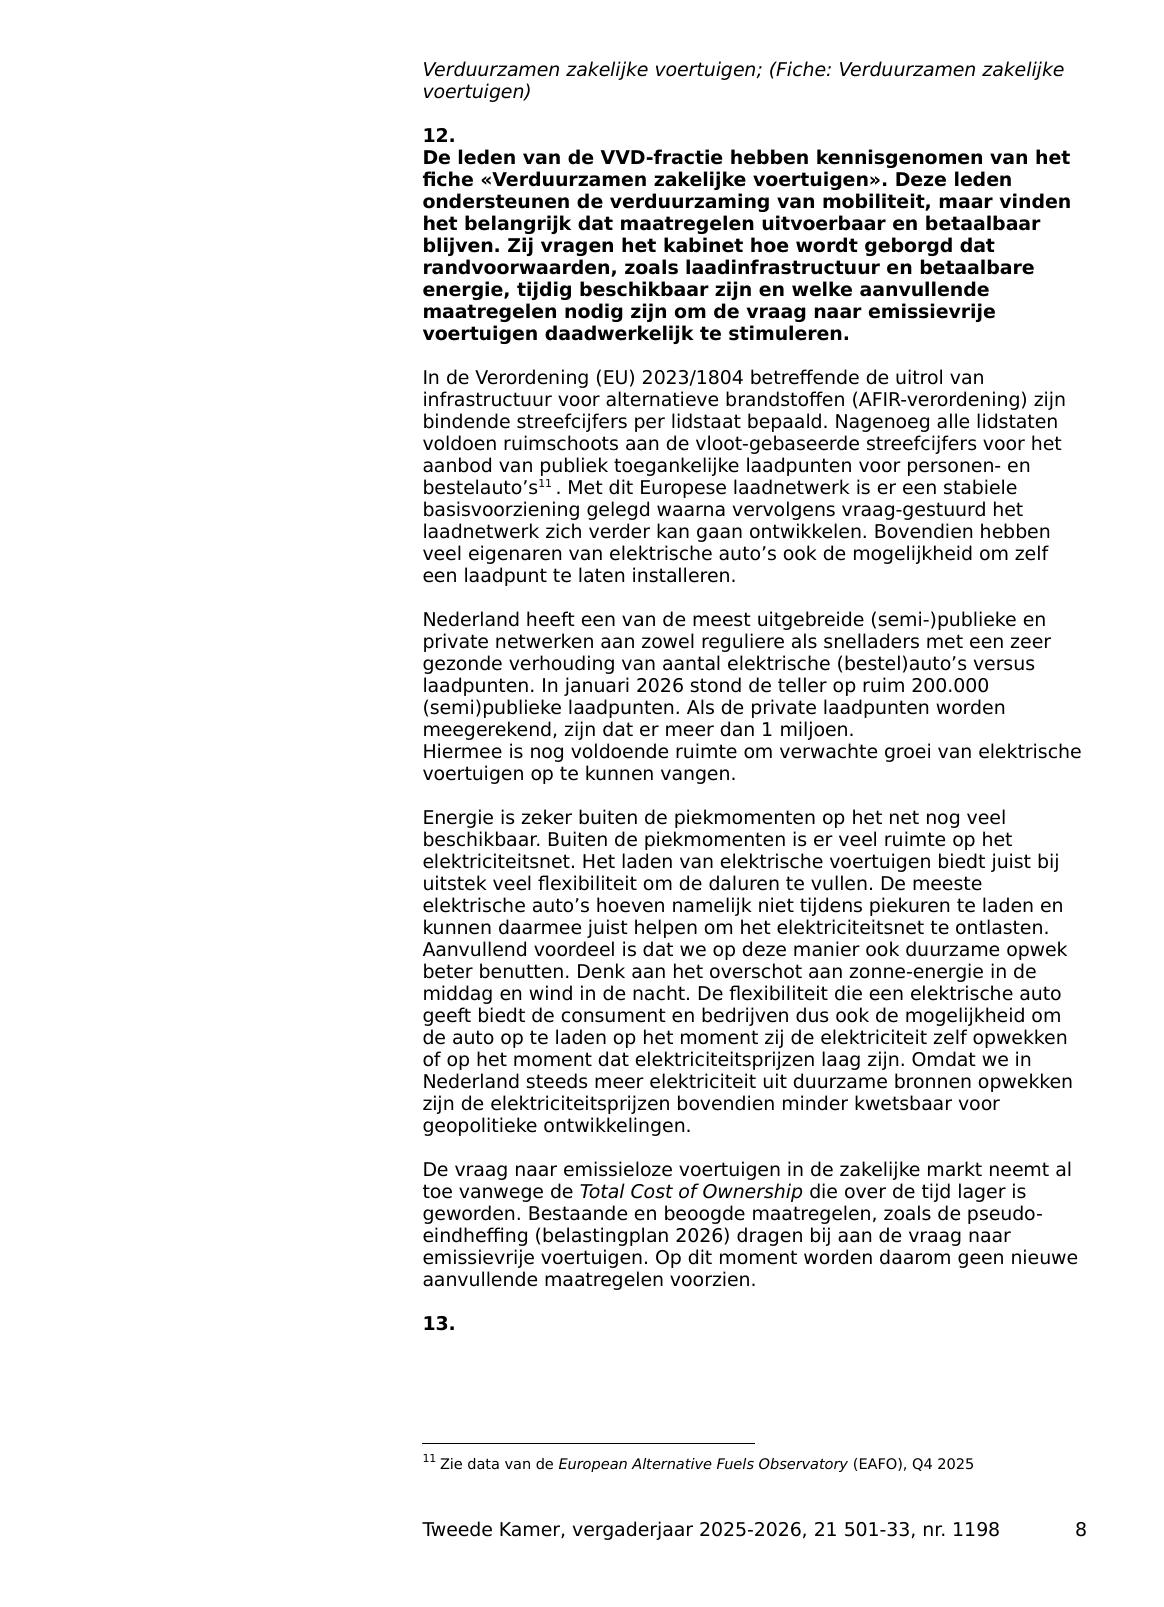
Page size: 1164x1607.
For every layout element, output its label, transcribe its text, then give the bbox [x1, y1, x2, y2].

text Hiermee is nog voldoende ruimte om verwachte groei van elektrische voertuigen op te kunnen vangen. [422, 741, 1087, 785]
text 12. [422, 125, 1087, 147]
text Energie is zeker buiten de piekmomenten op het net nog veel beschikbaar. Buiten de piekmomenten is er veel ruimte op het elektriciteitsnet. Het laden van elektrische voertuigen biedt juist bij uitstek veel flexibiliteit om de daluren te vullen. De meeste elektrische auto’s hoeven namelijk niet tijdens piekuren te laden en kunnen daarmee juist helpen om het elektriciteitsnet te ontlasten. Aanvullend voordeel is dat we op deze manier ook duurzame opwek beter benutten. Denk aan het overschot aan zonne-energie in de middag en wind in de nacht. De flexibiliteit die een elektrische auto geeft biedt de consument en bedrijven dus ook de mogelijkheid om de auto op te laden op het moment zij de elektriciteit zelf opwekken of op het moment dat elektriciteitsprijzen laag zijn. Omdat we in Nederland steeds meer elektriciteit uit duurzame bronnen opwekken zijn de elektriciteitsprijzen bovendien minder kwetsbaar voor geopolitieke ontwikkelingen. [422, 807, 1087, 1137]
subtitle Verduurzamen zakelijke voertuigen; (Fiche: Verduurzamen zakelijke voertuigen) [422, 59, 1087, 103]
text De vraag naar emissieloze voertuigen in de zakelijke markt neemt al toe vanwege de Total Cost of Ownership die over de tijd lager is geworden. Bestaande en beoogde maatregelen, zoals de pseudo-eindheffing (belastingplan 2026) dragen bij aan de vraag naar emissievrije voertuigen. Op dit moment worden daarom geen nieuwe aanvullende maatregelen voorzien. [422, 1159, 1087, 1291]
text 13. [422, 1313, 1087, 1335]
text In de Verordening (EU) 2023/1804 betreffende de uitrol van infrastructuur voor alternatieve brandstoffen (AFIR-verordening) zijn bindende streefcijfers per lidstaat bepaald. Nagenoeg alle lidstaten voldoen ruimschoots aan de vloot-gebaseerde streefcijfers voor het aanbod van publiek toegankelijke laadpunten voor personen- en bestelauto’s. Met dit Europese laadnetwerk is er een stabiele basisvoorziening gelegd waarna vervolgens vraag-gestuurd het laadnetwerk zich verder kan gaan ontwikkelen. Bovendien hebben veel eigenaren van elektrische auto’s ook de mogelijkheid om zelf een laadpunt te laten installeren. [422, 367, 1087, 587]
text De leden van de VVD-fractie hebben kennisgenomen van het fiche «Verduurzamen zakelijke voertuigen». Deze leden ondersteunen de verduurzaming van mobiliteit, maar vinden het belangrijk dat maatregelen uitvoerbaar en betaalbaar blijven. Zij vragen het kabinet hoe wordt geborgd dat randvoorwaarden, zoals laadinfrastructuur en betaalbare energie, tijdig beschikbaar zijn en welke aanvullende maatregelen nodig zijn om de vraag naar emissievrije voertuigen daadwerkelijk te stimuleren. [422, 147, 1087, 345]
text Nederland heeft een van de meest uitgebreide (semi-)publieke en private netwerken aan zowel reguliere als snelladers met een zeer gezonde verhouding van aantal elektrische (bestel)auto’s versus laadpunten. In januari 2026 stond de teller op ruim 200.000 (semi)publieke laadpunten. Als de private laadpunten worden meegerekend, zijn dat er meer dan 1 miljoen. [422, 609, 1087, 741]
text Zie data van de European Alternative Fuels Observatory (EAFO), Q4 2025 [422, 1452, 1087, 1474]
